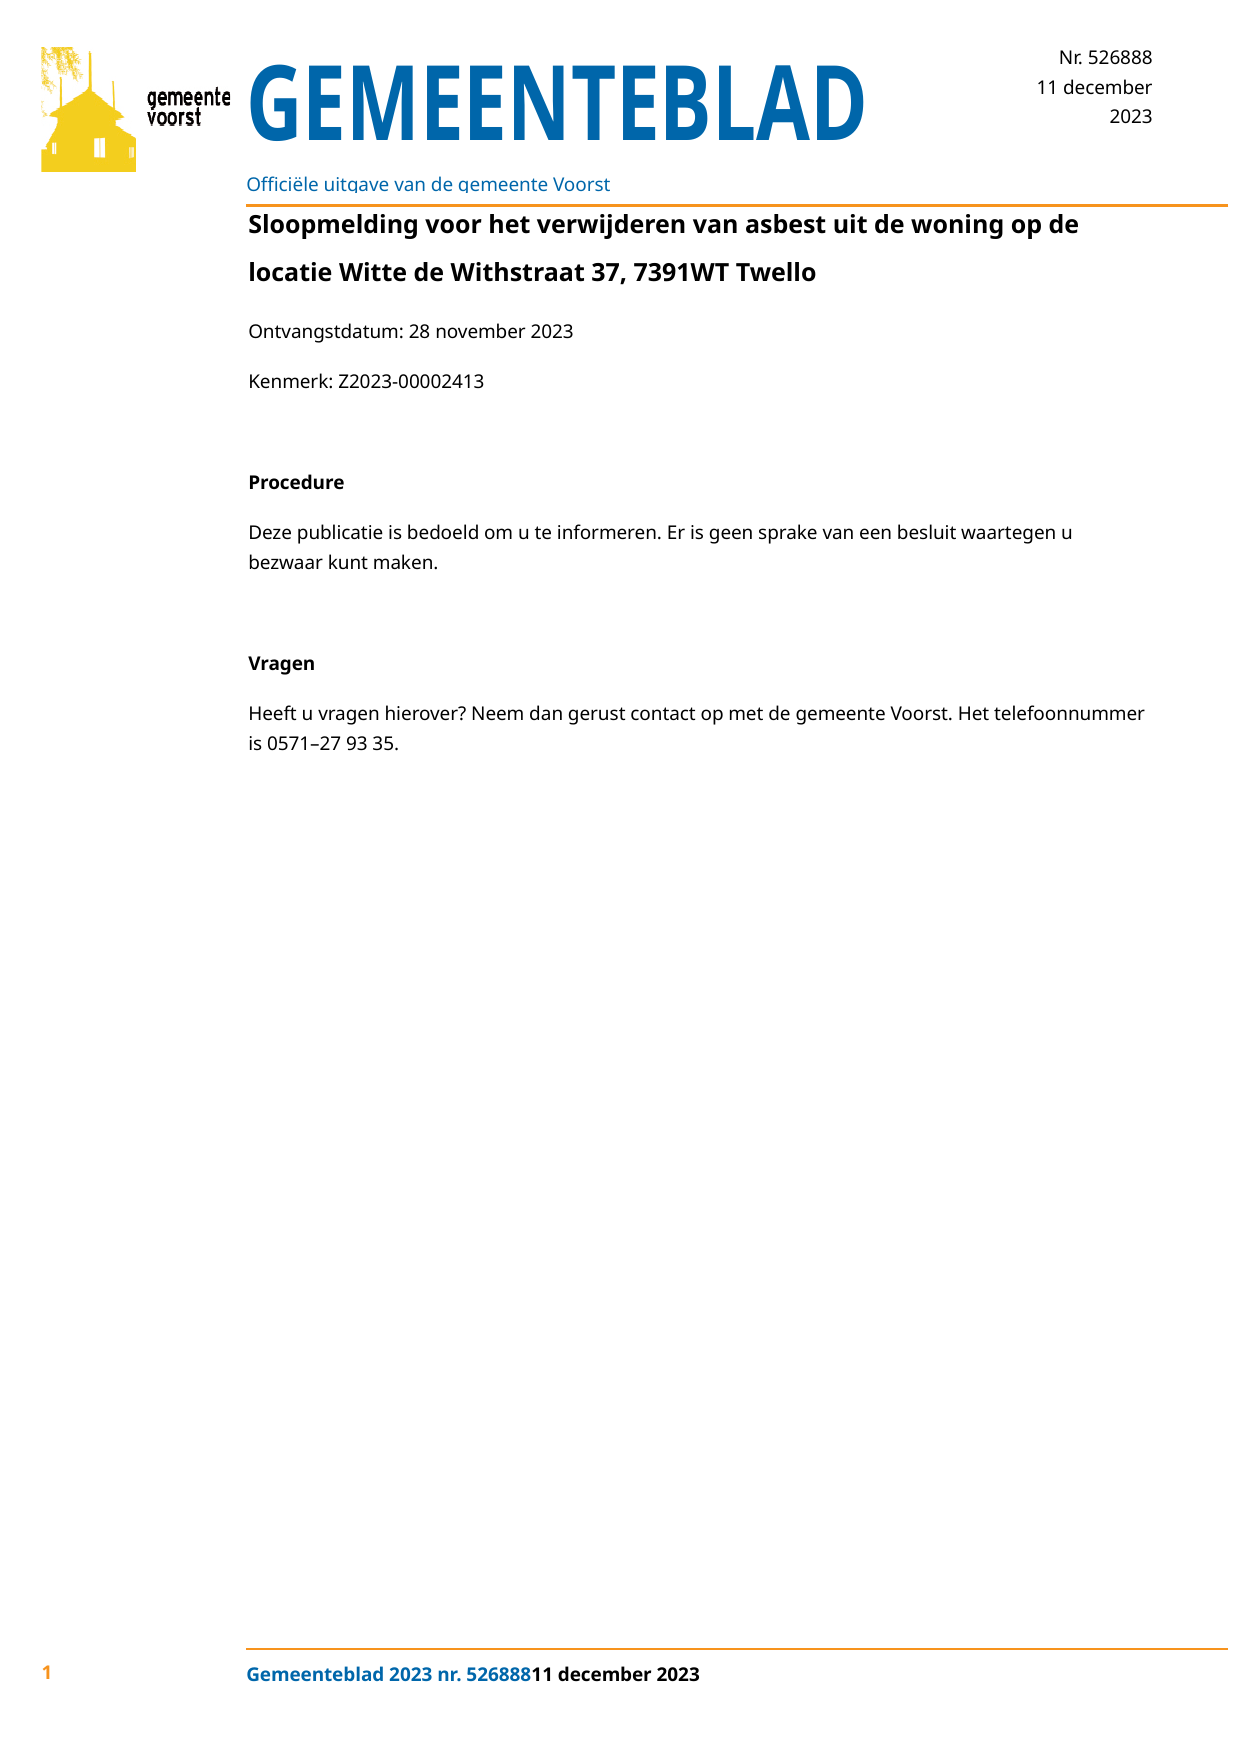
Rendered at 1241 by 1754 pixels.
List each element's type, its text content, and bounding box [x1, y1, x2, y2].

text Ontvangstdatum: 28 november 2023 [248, 318, 1152, 344]
text Heeft u vragen hierover? Neem dan gerust contact op met de gemeente Voorst. Het telefoonnummer is 0571–27 93 35. [248, 700, 1152, 756]
picture [41, 47, 231, 172]
text Deze publicatie is bedoeld om u te informeren. Er is geen sprake van een besluit waartegen u bezwaar kunt maken. [248, 519, 1152, 575]
text Kenmerk: Z2023-00002413 [248, 368, 1152, 394]
text Sloopmelding voor het verwijderen van asbest uit de woning op de locatie Witte de Withstraat 37, 7391WT Twello [248, 207, 1152, 288]
text Vragen [248, 650, 1152, 676]
text Procedure [248, 469, 1152, 495]
